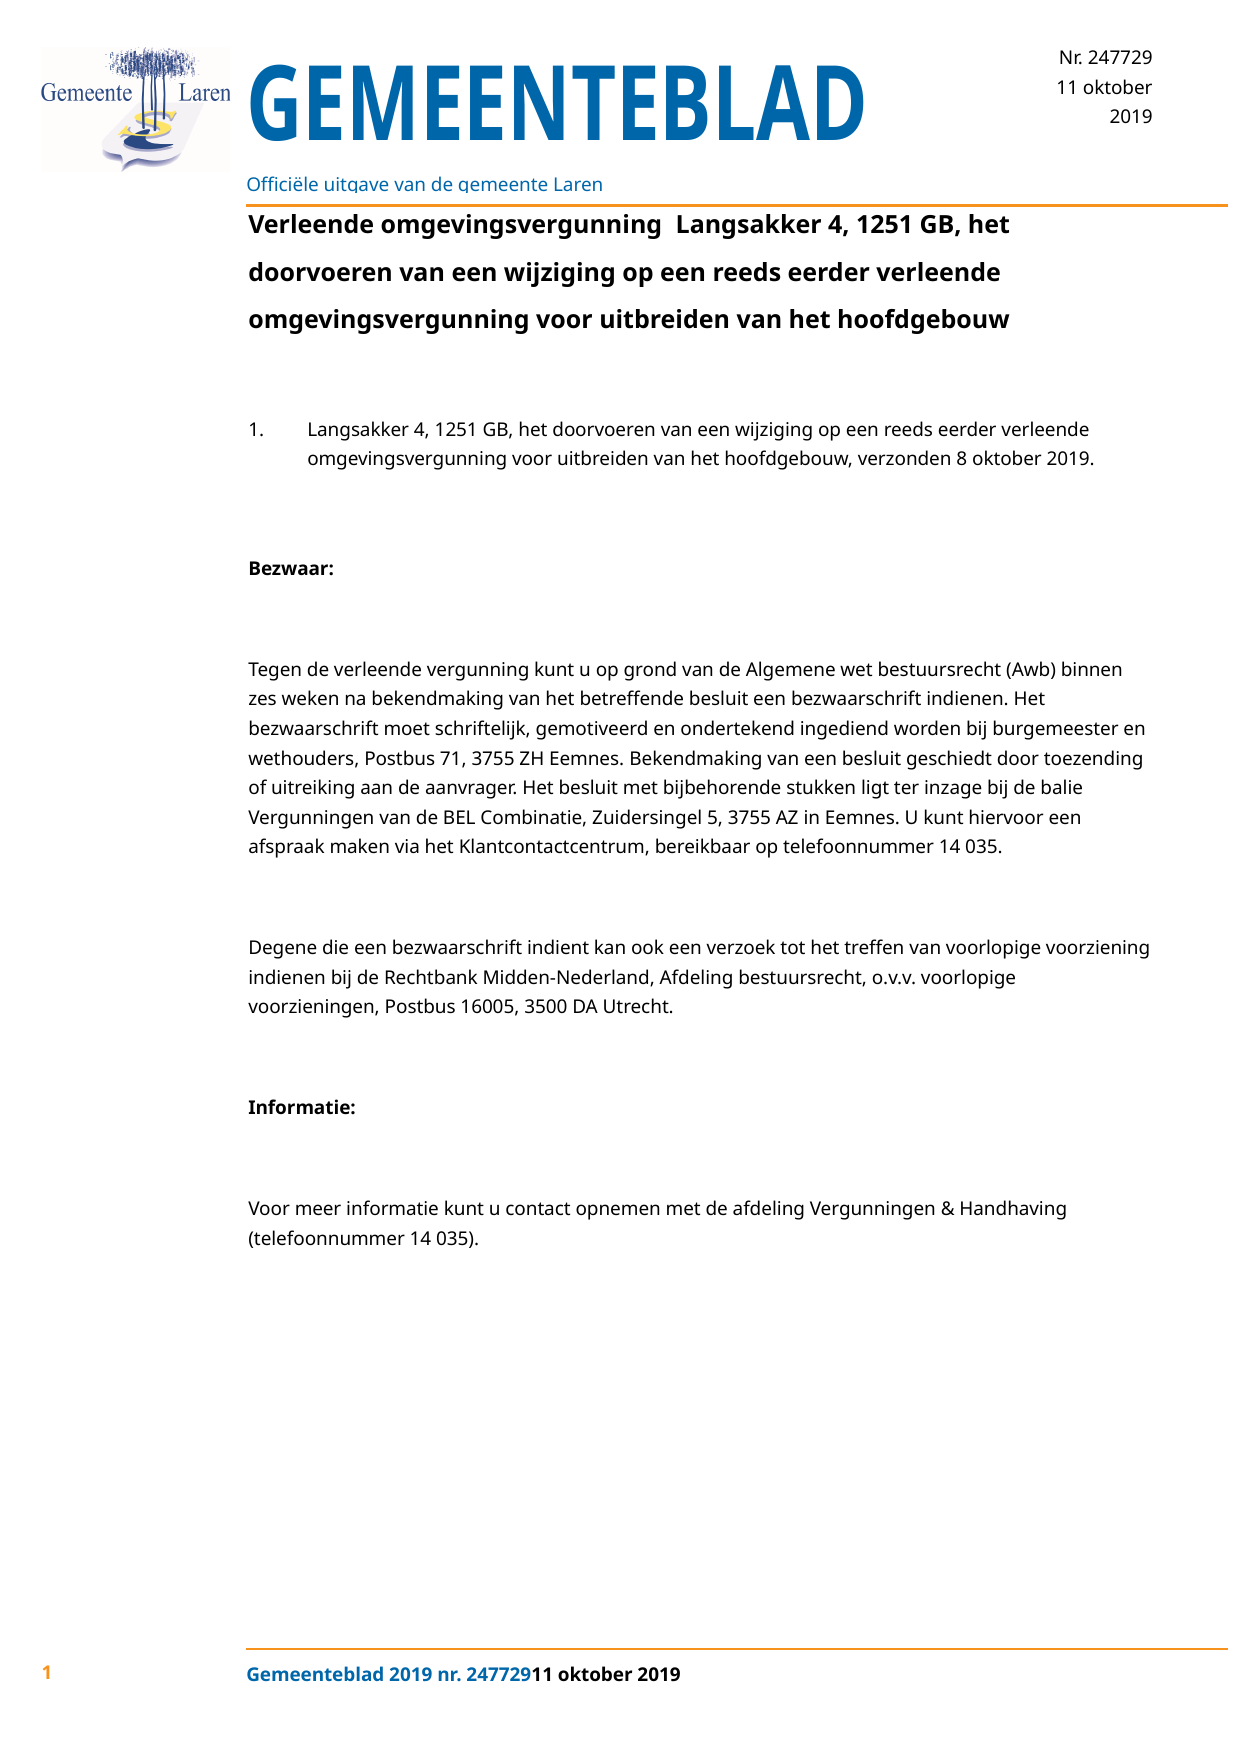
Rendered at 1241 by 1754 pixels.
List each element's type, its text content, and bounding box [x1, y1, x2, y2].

text Degene die een bezwaarschrift indient kan ook een verzoek tot het treffen van voorlopige voorziening indienen bij de Rechtbank Midden-Nederland, Afdeling bestuursrecht, o.v.v. voorlopige voorzieningen, Postbus 16005, 3500 DA Utrecht. [248, 934, 1152, 1019]
list Langsakker 4, 1251 GB, het doorvoeren van een wijziging op een reeds eerder verleende omgevingsvergunning voor uitbreiden van het hoofdgebouw, verzonden 8 oktober 2019. [248, 416, 1152, 471]
picture [41, 47, 231, 172]
text Voor meer informatie kunt u contact opnemen met de afdeling Vergunningen & Handhaving (telefoonnummer 14 035). [248, 1195, 1152, 1250]
text Verleende omgevingsvergunning Langsakker 4, 1251 GB, het doorvoeren van een wijziging op een reeds eerder verleende omgevingsvergunning voor uitbreiden van het hoofdgebouw [248, 207, 1152, 336]
text Tegen de verleende vergunning kunt u op grond van de Algemene wet bestuursrecht (Awb) binnen zes weken na bekendmaking van het betreffende besluit een bezwaarschrift indienen. Het bezwaarschrift moet schriftelijk, gemotiveerd en ondertekend ingediend worden bij burgemeester en wethouders, Postbus 71, 3755 ZH Eemnes. Bekendmaking van een besluit geschiedt door toezending of uitreiking aan de aanvrager. Het besluit met bijbehorende stukken ligt ter inzage bij de balie Vergunningen van de BEL Combinatie, Zuidersingel 5, 3755 AZ in Eemnes. U kunt hiervoor een afspraak maken via het Klantcontactcentrum, bereikbaar op telefoonnummer 14 035. [248, 656, 1152, 859]
text Informatie: [248, 1094, 1152, 1120]
text Bezwaar: [248, 555, 1152, 581]
